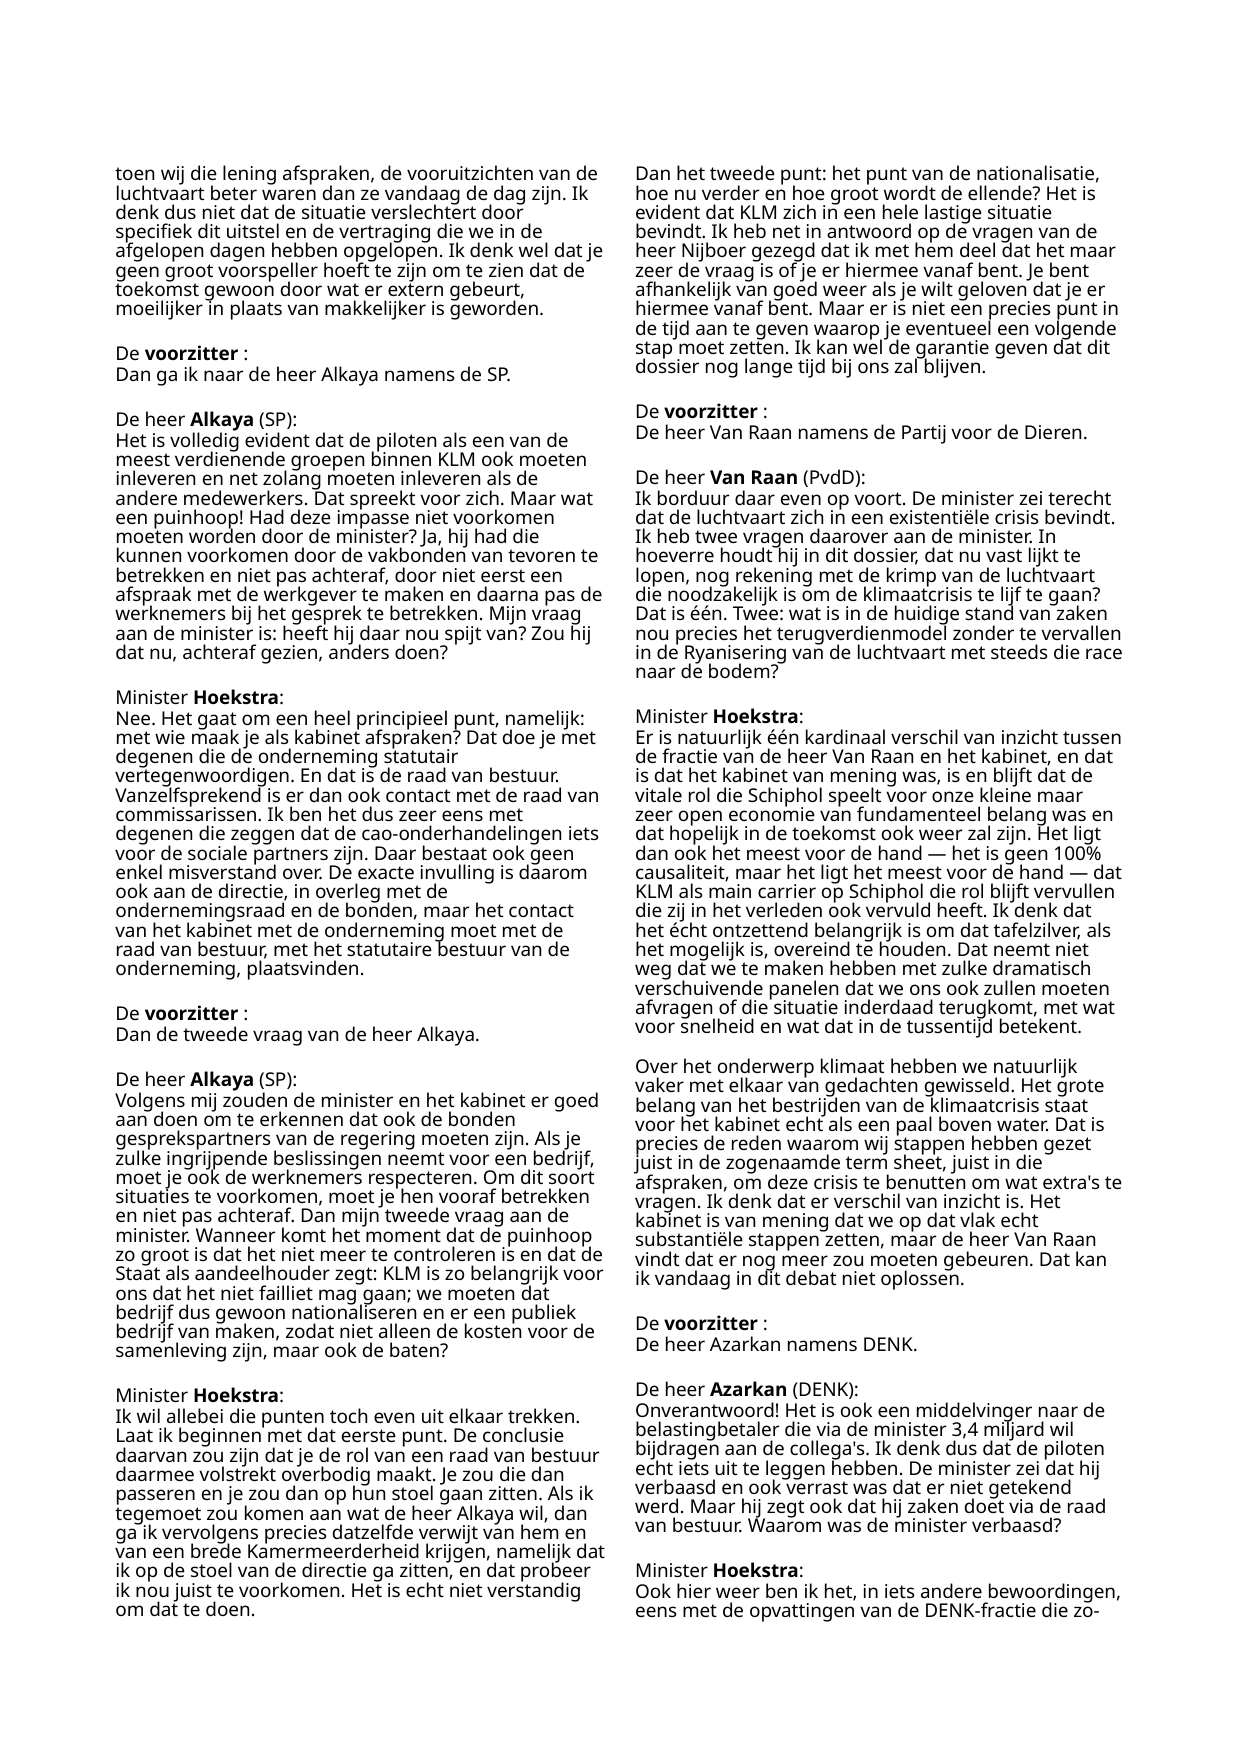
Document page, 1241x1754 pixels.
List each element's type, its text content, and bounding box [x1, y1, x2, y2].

text Dan de tweede vraag van de heer Alkaya. [115, 1026, 605, 1045]
text Dan het tweede punt: het punt van de nationalisatie, hoe nu verder en hoe groot wordt de ellende? Het is evident dat KLM zich in een hele lastige situatie bevindt. Ik heb net in antwoord op de vragen van de heer Nijboer gezegd dat ik met hem deel dat het maar zeer de vraag is of je er hiermee vanaf bent. Je bent afhankelijk van goed weer als je wilt geloven dat je er hiermee vanaf bent. Maar er is niet een precies punt in de tijd aan te geven waarop je eventueel een volgende stap moet zetten. Ik kan wel de garantie geven dat dit dossier nog lange tijd bij ons zal blijven. [635, 165, 1125, 377]
text Nee. Het gaat om een heel principieel punt, namelijk: met wie maak je als kabinet afspraken? Dat doe je met degenen die de onderneming statutair vertegenwoordigen. En dat is de raad van bestuur. Vanzelfsprekend is er dan ook contact met de raad van commissarissen. Ik ben het dus zeer eens met degenen die zeggen dat de cao-onderhandelingen iets voor de sociale partners zijn. Daar bestaat ook geen enkel misverstand over. De exacte invulling is daarom ook aan de directie, in overleg met de ondernemingsraad en de bonden, maar het contact van het kabinet met de onderneming moet met de raad van bestuur, met het statutaire bestuur van de onderneming, plaatsvinden. [115, 710, 605, 979]
text De heer Azarkan namens DENK. [635, 1336, 1125, 1355]
text Er is natuurlijk één kardinaal verschil van inzicht tussen de fractie van de heer Van Raan en het kabinet, en dat is dat het kabinet van mening was, is en blijft dat de vitale rol die Schiphol speelt voor onze kleine maar zeer open economie van fundamenteel belang was en dat hopelijk in de toekomst ook weer zal zijn. Het ligt dan ook het meest voor de hand — het is geen 100% causaliteit, maar het ligt het meest voor de hand — dat KLM als main carrier op Schiphol die rol blijft vervullen die zij in het verleden ook vervuld heeft. Ik denk dat het écht ontzettend belangrijk is om dat tafelzilver, als het mogelijk is, overeind te houden. Dat neemt niet weg dat we te maken hebben met zulke dramatisch verschuivende panelen dat we ons ook zullen moeten afvragen of die situatie inderdaad terugkomt, met wat voor snelheid en wat dat in de tussentijd betekent. [635, 729, 1125, 1037]
text Minister Hoekstra: [635, 1557, 1125, 1583]
text De heer Azarkan (DENK): [635, 1376, 1125, 1402]
text Ik wil allebei die punten toch even uit elkaar trekken. Laat ik beginnen met dat eerste punt. De conclusie daarvan zou zijn dat je de rol van een raad van bestuur daarmee volstrekt overbodig maakt. Je zou die dan passeren en je zou dan op hun stoel gaan zitten. Als ik tegemoet zou komen aan wat de heer Alkaya wil, dan ga ik vervolgens precies datzelfde verwijt van hem en van een brede Kamermeerderheid krijgen, namelijk dat ik op de stoel van de directie ga zitten, en dat probeer ik nou juist te voorkomen. Het is echt niet verstandig om dat te doen. [115, 1408, 605, 1620]
text De voorzitter : [115, 340, 605, 366]
text Volgens mij zouden de minister en het kabinet er goed aan doen om te erkennen dat ook de bonden gesprekspartners van de regering moeten zijn. Als je zulke ingrijpende beslissingen neemt voor een bedrijf, moet je ook de werknemers respecteren. Om dit soort situaties te voorkomen, moet je hen vooraf betrekken en niet pas achteraf. Dan mijn tweede vraag aan de minister. Wanneer komt het moment dat de puinhoop zo groot is dat het niet meer te controleren is en dat de Staat als aandeelhouder zegt: KLM is zo belangrijk voor ons dat het niet failliet mag gaan; we moeten dat bedrijf dus gewoon nationaliseren en er een publiek bedrijf van maken, zodat niet alleen de kosten voor de samenleving zijn, maar ook de baten? [115, 1092, 605, 1362]
text Dan ga ik naar de heer Alkaya namens de SP. [115, 366, 605, 385]
text Minister Hoekstra: [115, 1382, 605, 1408]
text De voorzitter : [635, 1310, 1125, 1336]
text De voorzitter : [115, 1000, 605, 1026]
text Het is volledig evident dat de piloten als een van de meest verdienende groepen binnen KLM ook moeten inleveren en net zolang moeten inleveren als de andere medewerkers. Dat spreekt voor zich. Maar wat een puinhoop! Had deze impasse niet voorkomen moeten worden door de minister? Ja, hij had die kunnen voorkomen door de vakbonden van tevoren te betrekken en niet pas achteraf, door niet eerst een afspraak met de werkgever te maken en daarna pas de werknemers bij het gesprek te betrekken. Mijn vraag aan de minister is: heeft hij daar nou spijt van? Zou hij dat nu, achteraf gezien, anders doen? [115, 432, 605, 663]
text De heer Alkaya (SP): [115, 1066, 605, 1092]
text Minister Hoekstra: [635, 703, 1125, 729]
text De heer Alkaya (SP): [115, 406, 605, 432]
text De voorzitter : [635, 398, 1125, 424]
text Over het onderwerp klimaat hebben we natuurlijk vaker met elkaar van gedachten gewisseld. Het grote belang van het bestrijden van de klimaatcrisis staat voor het kabinet echt als een paal boven water. Dat is precies de reden waarom wij stappen hebben gezet juist in de zogenaamde term sheet, juist in die afspraken, om deze crisis te benutten om wat extra's te vragen. Ik denk dat er verschil van inzicht is. Het kabinet is van mening dat we op dat vlak echt substantiële stappen zetten, maar de heer Van Raan vindt dat er nog meer zou moeten gebeuren. Dat kan ik vandaag in dit debat niet oplossen. [635, 1058, 1125, 1289]
text Onverantwoord! Het is ook een middelvinger naar de belastingbetaler die via de minister 3,4 miljard wil bijdragen aan de collega's. Ik denk dus dat de piloten echt iets uit te leggen hebben. De minister zei dat hij verbaasd en ook verrast was dat er niet getekend werd. Maar hij zegt ook dat hij zaken doet via de raad van bestuur. Waarom was de minister verbaasd? [635, 1402, 1125, 1537]
text De heer Van Raan (PvdD): [635, 464, 1125, 490]
text Ook hier weer ben ik het, in iets andere bewoordingen, eens met de opvattingen van de DENK-fractie die zo- [635, 1583, 1125, 1622]
text toen wij die lening afspraken, de vooruitzichten van de luchtvaart beter waren dan ze vandaag de dag zijn. Ik denk dus niet dat de situatie verslechtert door specifiek dit uitstel en de vertraging die we in de afgelopen dagen hebben opgelopen. Ik denk wel dat je geen groot voorspeller hoeft te zijn om te zien dat de toekomst gewoon door wat er extern gebeurt, moeilijker in plaats van makkelijker is geworden. [115, 165, 605, 319]
text De heer Van Raan namens de Partij voor de Dieren. [635, 424, 1125, 443]
text Minister Hoekstra: [115, 684, 605, 710]
text Ik borduur daar even op voort. De minister zei terecht dat de luchtvaart zich in een existentiële crisis bevindt. Ik heb twee vragen daarover aan de minister. In hoeverre houdt hij in dit dossier, dat nu vast lijkt te lopen, nog rekening met de krimp van de luchtvaart die noodzakelijk is om de klimaatcrisis te lijf te gaan? Dat is één. Twee: wat is in de huidige stand van zaken nou precies het terugverdienmodel zonder te vervallen in de Ryanisering van de luchtvaart met steeds die race naar de bodem? [635, 490, 1125, 682]
